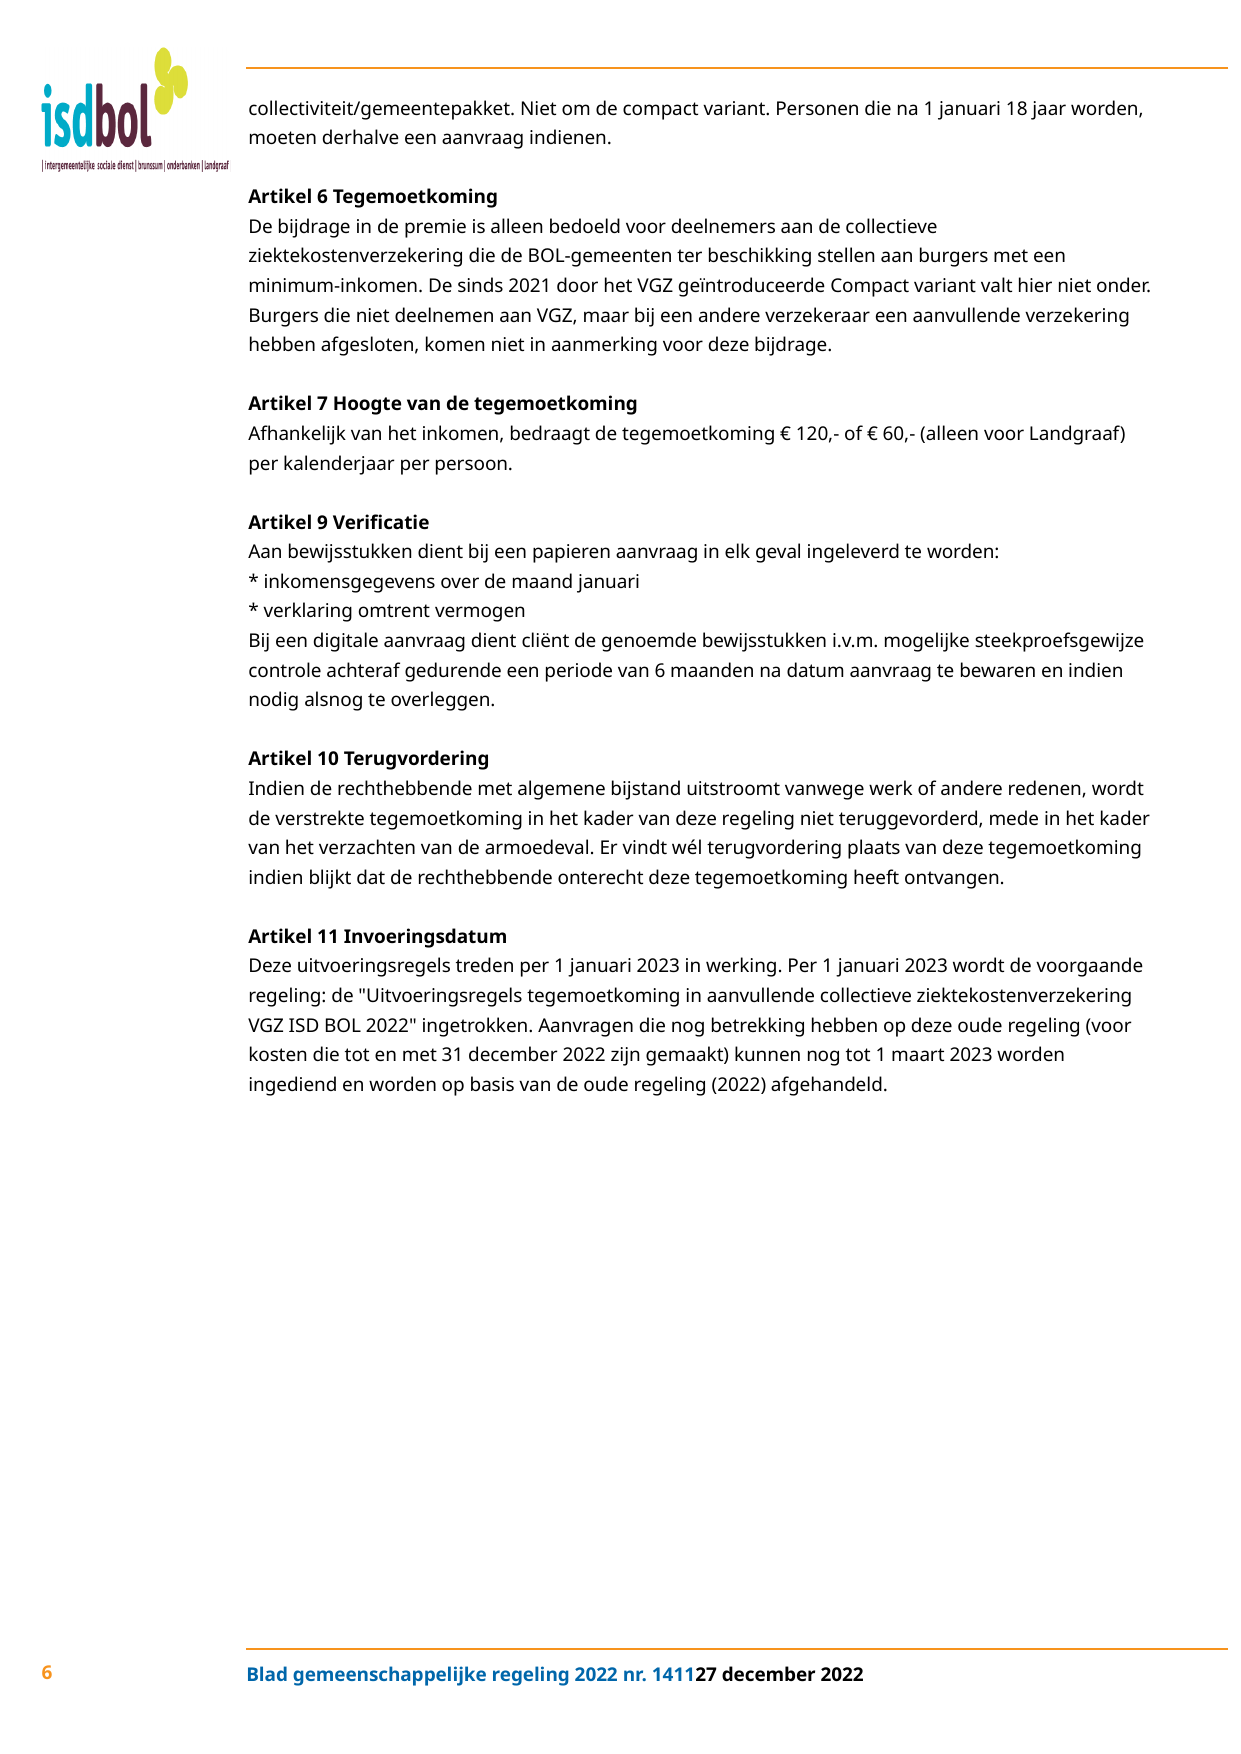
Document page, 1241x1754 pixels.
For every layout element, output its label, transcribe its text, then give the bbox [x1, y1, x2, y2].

text Artikel 7 Hoogte van de tegemoetkoming [248, 391, 1152, 416]
picture [41, 47, 231, 172]
text Deze uitvoeringsregels treden per 1 januari 2023 in werking. Per 1 januari 2023 wordt de voorgaande regeling: de "Uitvoeringsregels tegemoetkoming in aanvullende collectieve ziektekostenverzekering VGZ ISD BOL 2022" ingetrokken. Aanvragen die nog betrekking hebben op deze oude regeling (voor kosten die tot en met 31 december 2022 zijn gemaakt) kunnen nog tot 1 maart 2023 worden ingediend en worden op basis van de oude regeling (2022) afgehandeld. [248, 953, 1152, 1097]
text Bij een digitale aanvraag dient cliënt de genoemde bewijsstukken i.v.m. mogelijke steekproefsgewijze controle achteraf gedurende een periode van 6 maanden na datum aanvraag te bewaren en indien nodig alsnog te overleggen. [248, 627, 1152, 712]
text Artikel 11 Invoeringsdatum [248, 923, 1152, 949]
text Afhankelijk van het inkomen, bedraagt de tegemoetkoming € 120,- of € 60,- (alleen voor Landgraaf) per kalenderjaar per persoon. [248, 420, 1152, 476]
text Artikel 10 Terugvordering [248, 746, 1152, 771]
text * verklaring omtrent vermogen [248, 598, 1152, 623]
text * inkomensgegevens over de maand januari [248, 568, 1152, 594]
text De bijdrage in de premie is alleen bedoeld voor deelnemers aan de collectieve ziektekostenverzekering die de BOL-gemeenten ter beschikking stellen aan burgers met een minimum-inkomen. De sinds 2021 door het VGZ geïntroduceerde Compact variant valt hier niet onder. Burgers die niet deelnemen aan VGZ, maar bij een andere verzekeraar een aanvullende verzekering hebben afgesloten, komen niet in aanmerking voor deze bijdrage. [248, 213, 1152, 357]
text Artikel 6 Tegemoetkoming [248, 183, 1152, 209]
text Indien de rechthebbende met algemene bijstand uitstroomt vanwege werk of andere redenen, wordt de verstrekte tegemoetkoming in het kader van deze regeling niet teruggevorderd, mede in het kader van het verzachten van de armoedeval. Er vindt wél terugvordering plaats van deze tegemoetkoming indien blijkt dat de rechthebbende onterecht deze tegemoetkoming heeft ontvangen. [248, 775, 1152, 890]
text Aan bewijsstukken dient bij een papieren aanvraag in elk geval ingeleverd te worden: [248, 538, 1152, 564]
text Artikel 9 Verificatie [248, 509, 1152, 535]
text collectiviteit/gemeentepakket. Niet om de compact variant. Personen die na 1 januari 18 jaar worden, moeten derhalve een aanvraag indienen. [248, 95, 1152, 150]
